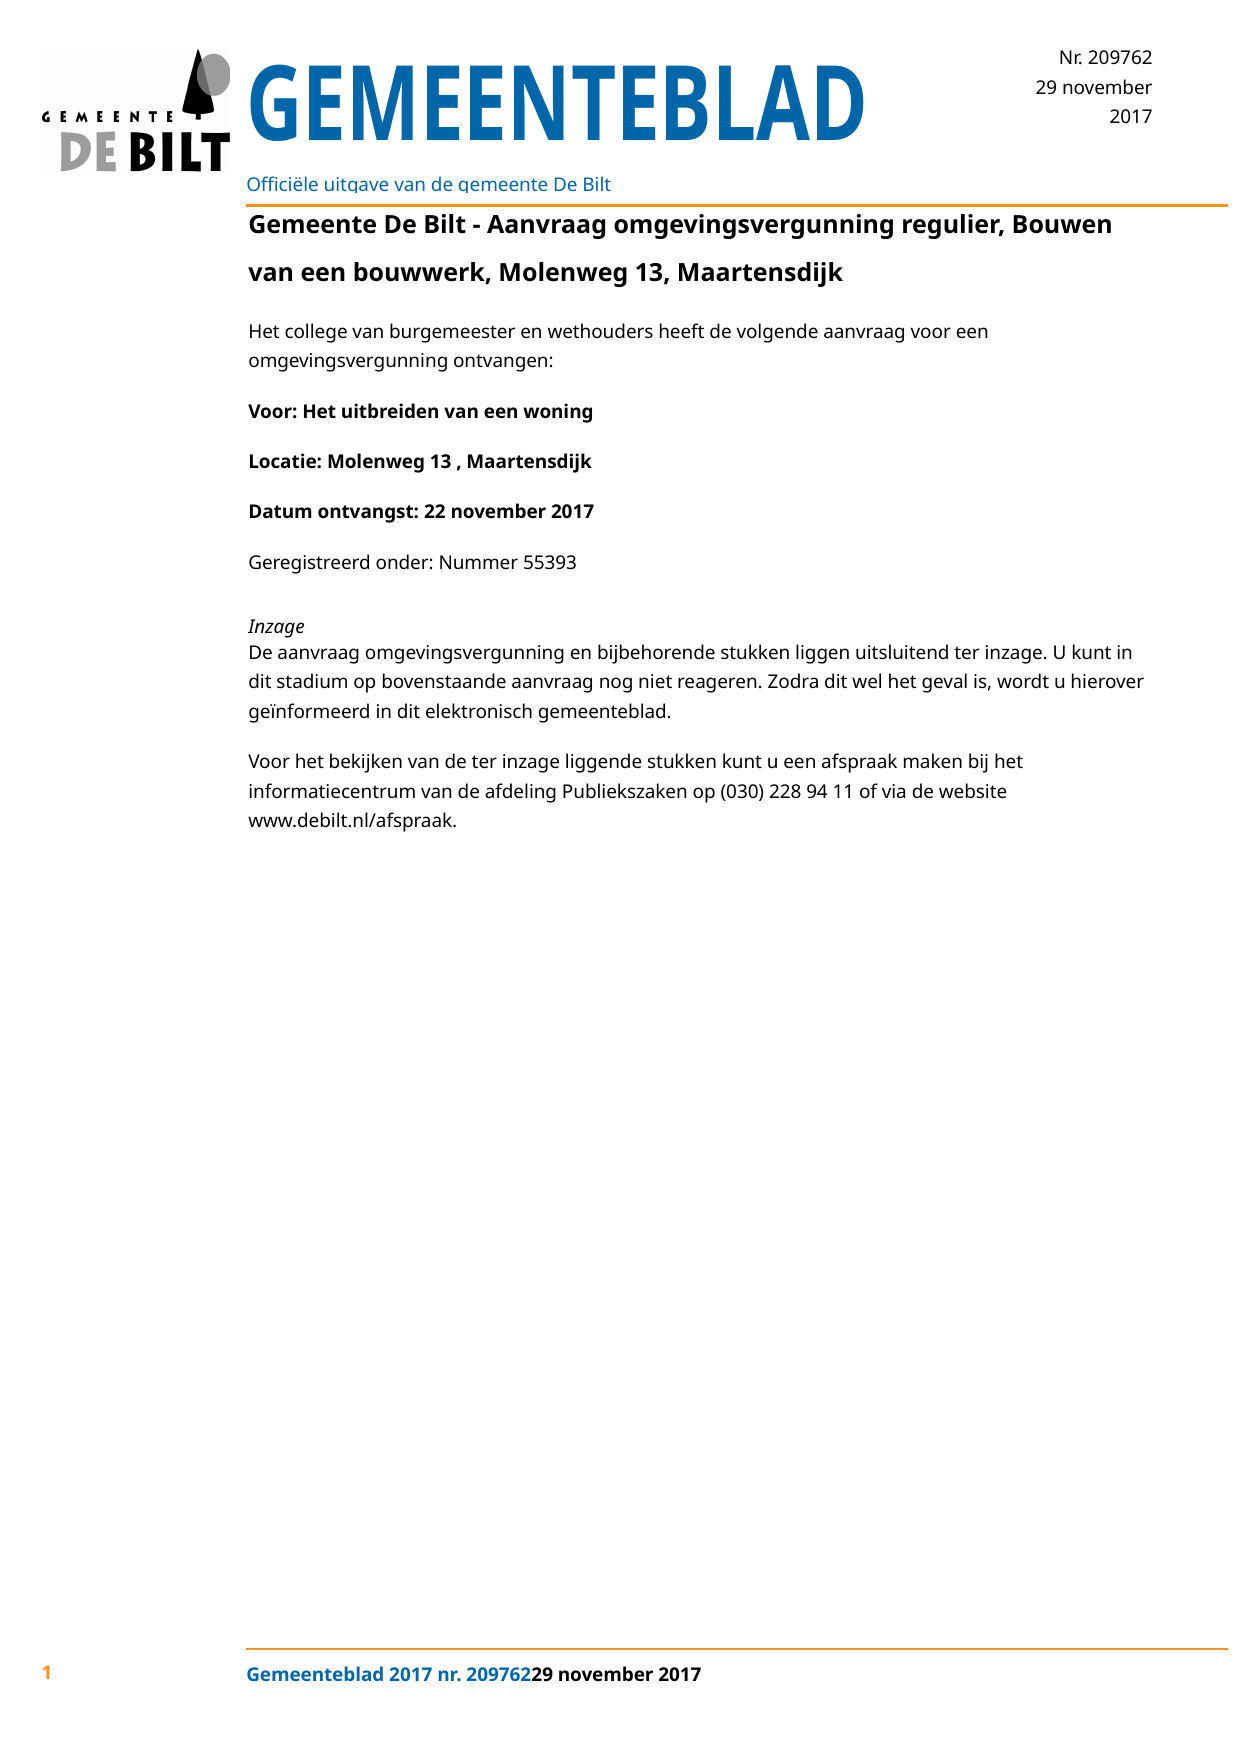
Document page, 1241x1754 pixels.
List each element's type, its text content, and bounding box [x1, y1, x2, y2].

text De aanvraag omgevingsvergunning en bijbehorende stukken liggen uitsluitend ter inzage. U kunt in dit stadium op bovenstaande aanvraag nog niet reageren. Zodra dit wel het geval is, wordt u hierover geïnformeerd in dit elektronisch gemeenteblad. [248, 639, 1152, 724]
text Voor: Het uitbreiden van een woning [248, 398, 1152, 424]
text Gemeente De Bilt - Aanvraag omgevingsvergunning regulier, Bouwen van een bouwwerk, Molenweg 13, Maartensdijk [248, 207, 1152, 288]
picture [41, 47, 231, 172]
text Het college van burgemeester en wethouders heeft de volgende aanvraag voor een omgevingsvergunning ontvangen: [248, 318, 1152, 373]
text Locatie: Molenweg 13 , Maartensdijk [248, 448, 1152, 474]
text Voor het bekijken van de ter inzage liggende stukken kunt u een afspraak maken bij het informatiecentrum van de afdeling Publiekszaken op (030) 228 94 11 of via de website www.debilt.nl/afspraak. [248, 748, 1152, 833]
text Inzage [248, 613, 1152, 639]
text Datum ontvangst: 22 november 2017 [248, 499, 1152, 524]
text Geregistreerd onder: Nummer 55393 [248, 549, 1152, 575]
